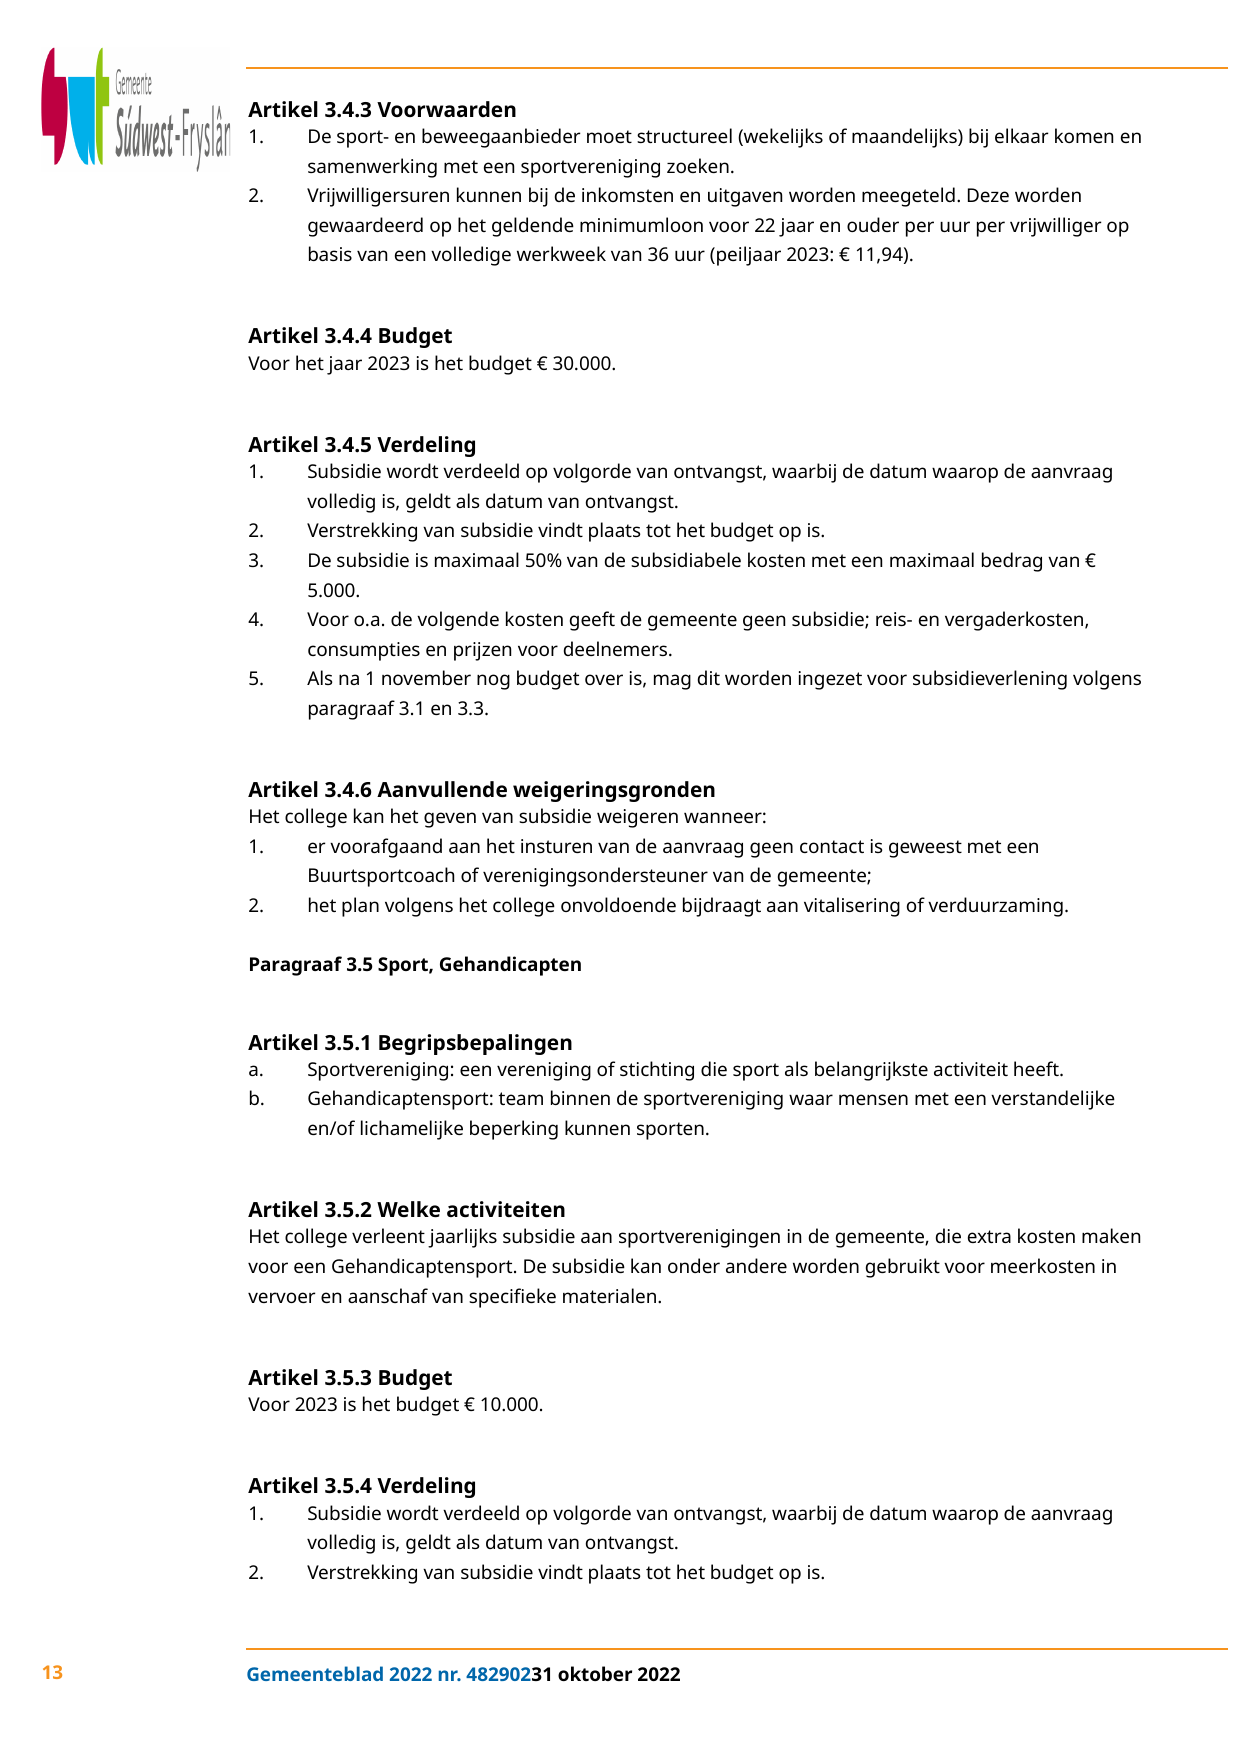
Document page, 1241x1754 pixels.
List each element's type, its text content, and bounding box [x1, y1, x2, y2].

list het plan volgens het college onvoldoende bijdraagt aan vitalisering of verduurzaming. [248, 892, 1152, 918]
list Subsidie wordt verdeeld op volgorde van ontvangst, waarbij de datum waarop de aanvraag volledig is, geldt als datum van ontvangst. [248, 458, 1152, 514]
list Als na 1 november nog budget over is, mag dit worden ingezet voor subsidieverlening volgens paragraaf 3.1 en 3.3. [248, 666, 1152, 721]
text Paragraaf 3.5 Sport, Gehandicapten [248, 951, 1152, 977]
text Artikel 3.4.6 Aanvullende weigeringsgronden [248, 775, 1152, 803]
text Artikel 3.5.4 Verdeling [248, 1471, 1152, 1500]
text Artikel 3.4.4 Budget [248, 322, 1152, 350]
list Gehandicaptensport: team binnen de sportvereniging waar mensen met een verstandelijke en/of lichamelijke beperking kunnen sporten. [248, 1086, 1152, 1141]
text Artikel 3.5.1 Begripsbepalingen [248, 1028, 1152, 1056]
text Artikel 3.4.5 Verdeling [248, 430, 1152, 458]
list Verstrekking van subsidie vindt plaats tot het budget op is. [248, 1559, 1152, 1584]
list Subsidie wordt verdeeld op volgorde van ontvangst, waarbij de datum waarop de aanvraag volledig is, geldt als datum van ontvangst. [248, 1500, 1152, 1555]
picture [41, 47, 231, 172]
text Artikel 3.5.3 Budget [248, 1363, 1152, 1391]
list Voor o.a. de volgende kosten geeft de gemeente geen subsidie; reis- en vergaderkosten, consumpties en prijzen voor deelnemers. [248, 606, 1152, 662]
list Verstrekking van subsidie vindt plaats tot het budget op is. [248, 518, 1152, 543]
text Voor het jaar 2023 is het budget € 30.000. [248, 350, 1152, 376]
text Het college verleent jaarlijks subsidie aan sportverenigingen in de gemeente, die extra kosten maken voor een Gehandicaptensport. De subsidie kan onder andere worden gebruikt voor meerkosten in vervoer en aanschaf van specifieke materialen. [248, 1224, 1152, 1308]
list er voorafgaand aan het insturen van de aanvraag geen contact is geweest met een Buurtsportcoach of verenigingsondersteuner van de gemeente; [248, 833, 1152, 888]
list De sport- en beweegaanbieder moet structureel (wekelijks of maandelijks) bij elkaar komen en samenwerking met een sportvereniging zoeken. [248, 123, 1152, 178]
text Voor 2023 is het budget € 10.000. [248, 1391, 1152, 1417]
list Sportvereniging: een vereniging of stichting die sport als belangrijkste activiteit heeft. [248, 1056, 1152, 1082]
text Artikel 3.4.3 Voorwaarden [248, 95, 1152, 123]
list Vrijwilligersuren kunnen bij de inkomsten en uitgaven worden meegeteld. Deze worden gewaardeerd op het geldende minimumloon voor 22 jaar en ouder per uur per vrijwilliger op basis van een volledige werkweek van 36 uur (peiljaar 2023: € 11,94). [248, 182, 1152, 267]
list De subsidie is maximaal 50% van de subsidiabele kosten met een maximaal bedrag van € 5.000. [248, 547, 1152, 602]
text Artikel 3.5.2 Welke activiteiten [248, 1195, 1152, 1224]
text Het college kan het geven van subsidie weigeren wanneer: [248, 803, 1152, 829]
